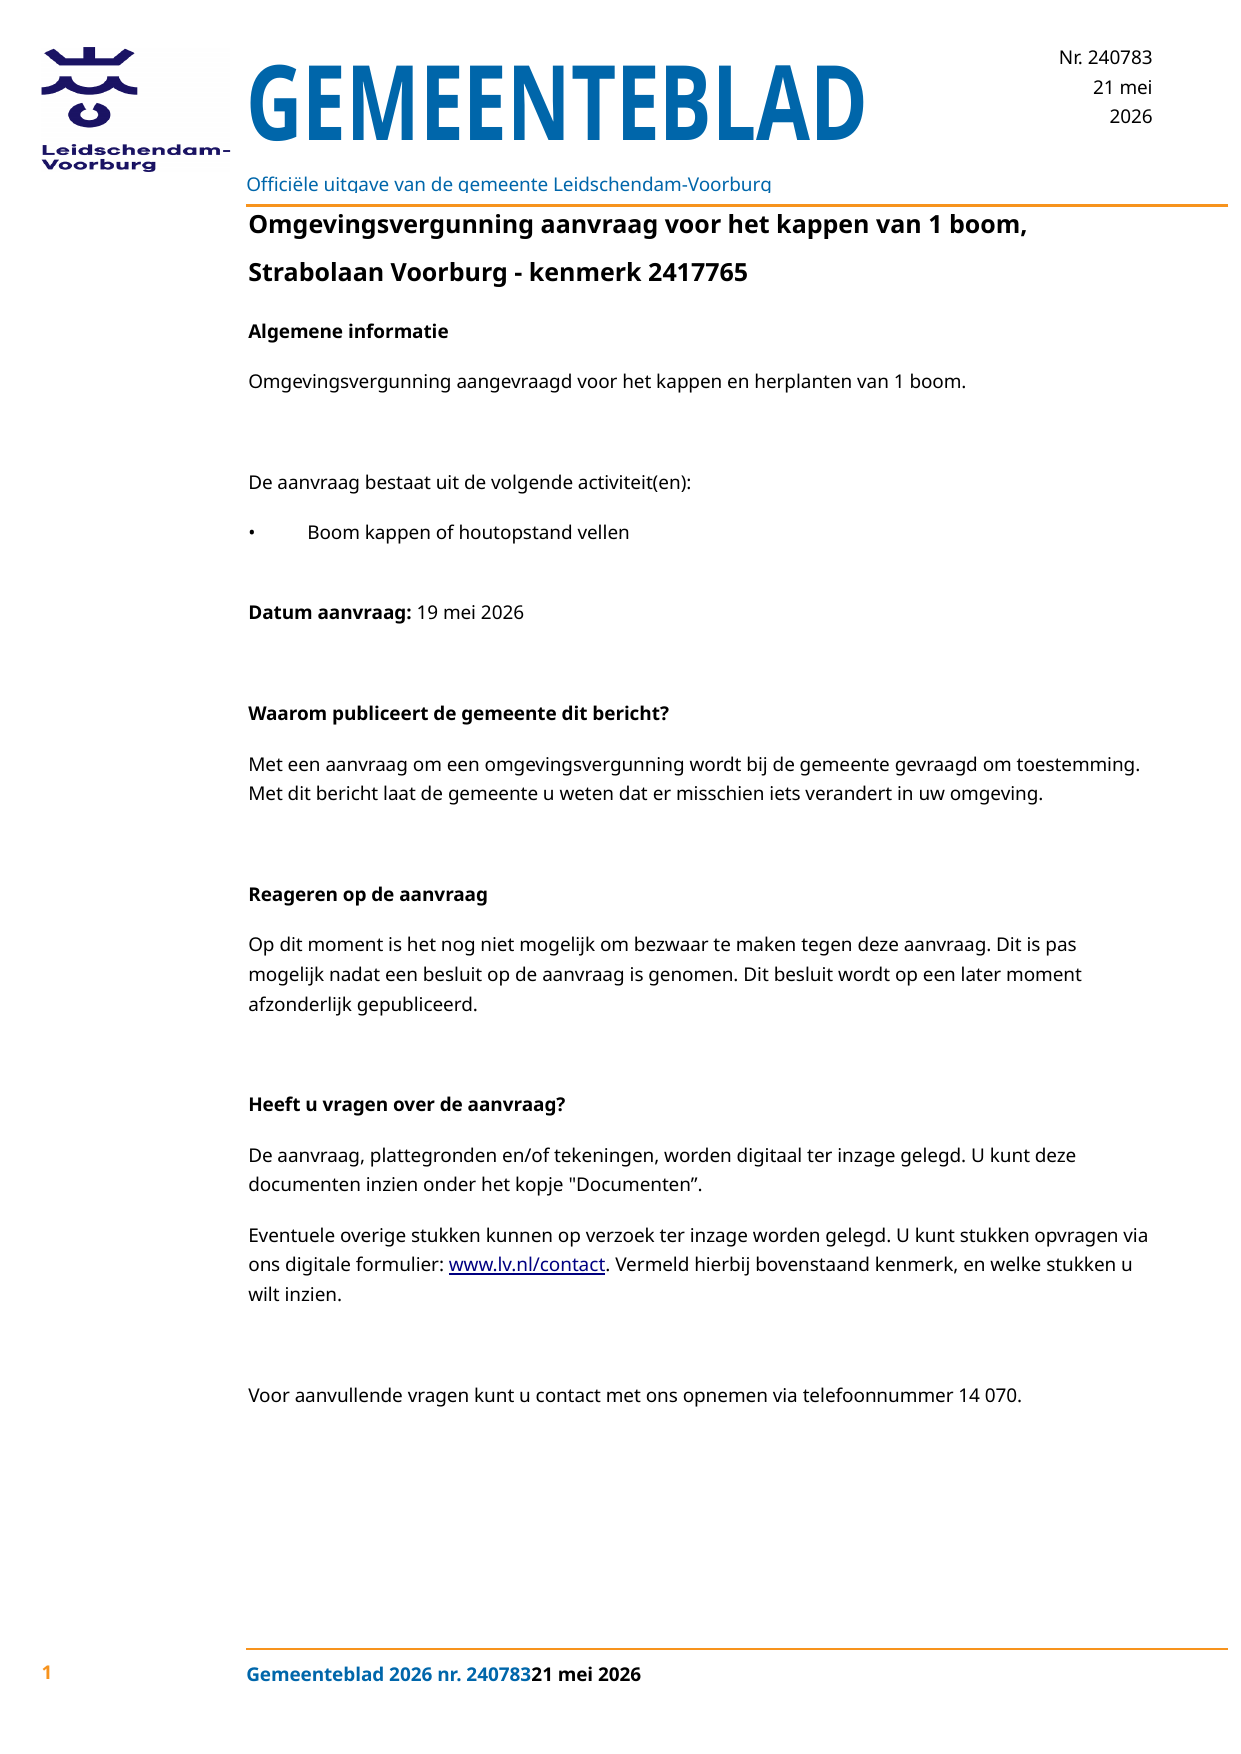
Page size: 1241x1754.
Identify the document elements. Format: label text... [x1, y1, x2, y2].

text Heeft u vragen over de aanvraag? [248, 1092, 1152, 1117]
text Eventuele overige stukken kunnen op verzoek ter inzage worden gelegd. U kunt stukken opvragen via ons digitale formulier: www.lv.nl/contact. Vermeld hierbij bovenstaand kenmerk, en welke stukken u wilt inzien. [248, 1222, 1152, 1307]
text Datum aanvraag: 19 mei 2026 [248, 599, 1152, 625]
text Met een aanvraag om een omgevingsvergunning wordt bij de gemeente gevraagd om toestemming. Met dit bericht laat de gemeente u weten dat er misschien iets verandert in uw omgeving. [248, 751, 1152, 806]
picture [41, 47, 231, 172]
text Waarom publiceert de gemeente dit bericht? [248, 700, 1152, 726]
text De aanvraag, plattegronden en/of tekeningen, worden digitaal ter inzage gelegd. U kunt deze documenten inzien onder het kopje "Documenten”. [248, 1142, 1152, 1197]
text Algemene informatie [248, 318, 1152, 344]
text Omgevingsvergunning aangevraagd voor het kappen en herplanten van 1 boom. [248, 368, 1152, 394]
text Omgevingsvergunning aanvraag voor het kappen van 1 boom, Strabolaan Voorburg - kenmerk 2417765 [248, 207, 1152, 288]
text Op dit moment is het nog niet mogelijk om bezwaar te maken tegen deze aanvraag. Dit is pas mogelijk nadat een besluit op de aanvraag is genomen. Dit besluit wordt op een later moment afzonderlijk gepubliceerd. [248, 932, 1152, 1017]
text De aanvraag bestaat uit de volgende activiteit(en): [248, 469, 1152, 495]
text Reageren op de aanvraag [248, 881, 1152, 907]
text Voor aanvullende vragen kunt u contact met ons opnemen via telefoonnummer 14 070. [248, 1382, 1152, 1408]
list Boom kappen of houtopstand vellen [248, 519, 1152, 545]
